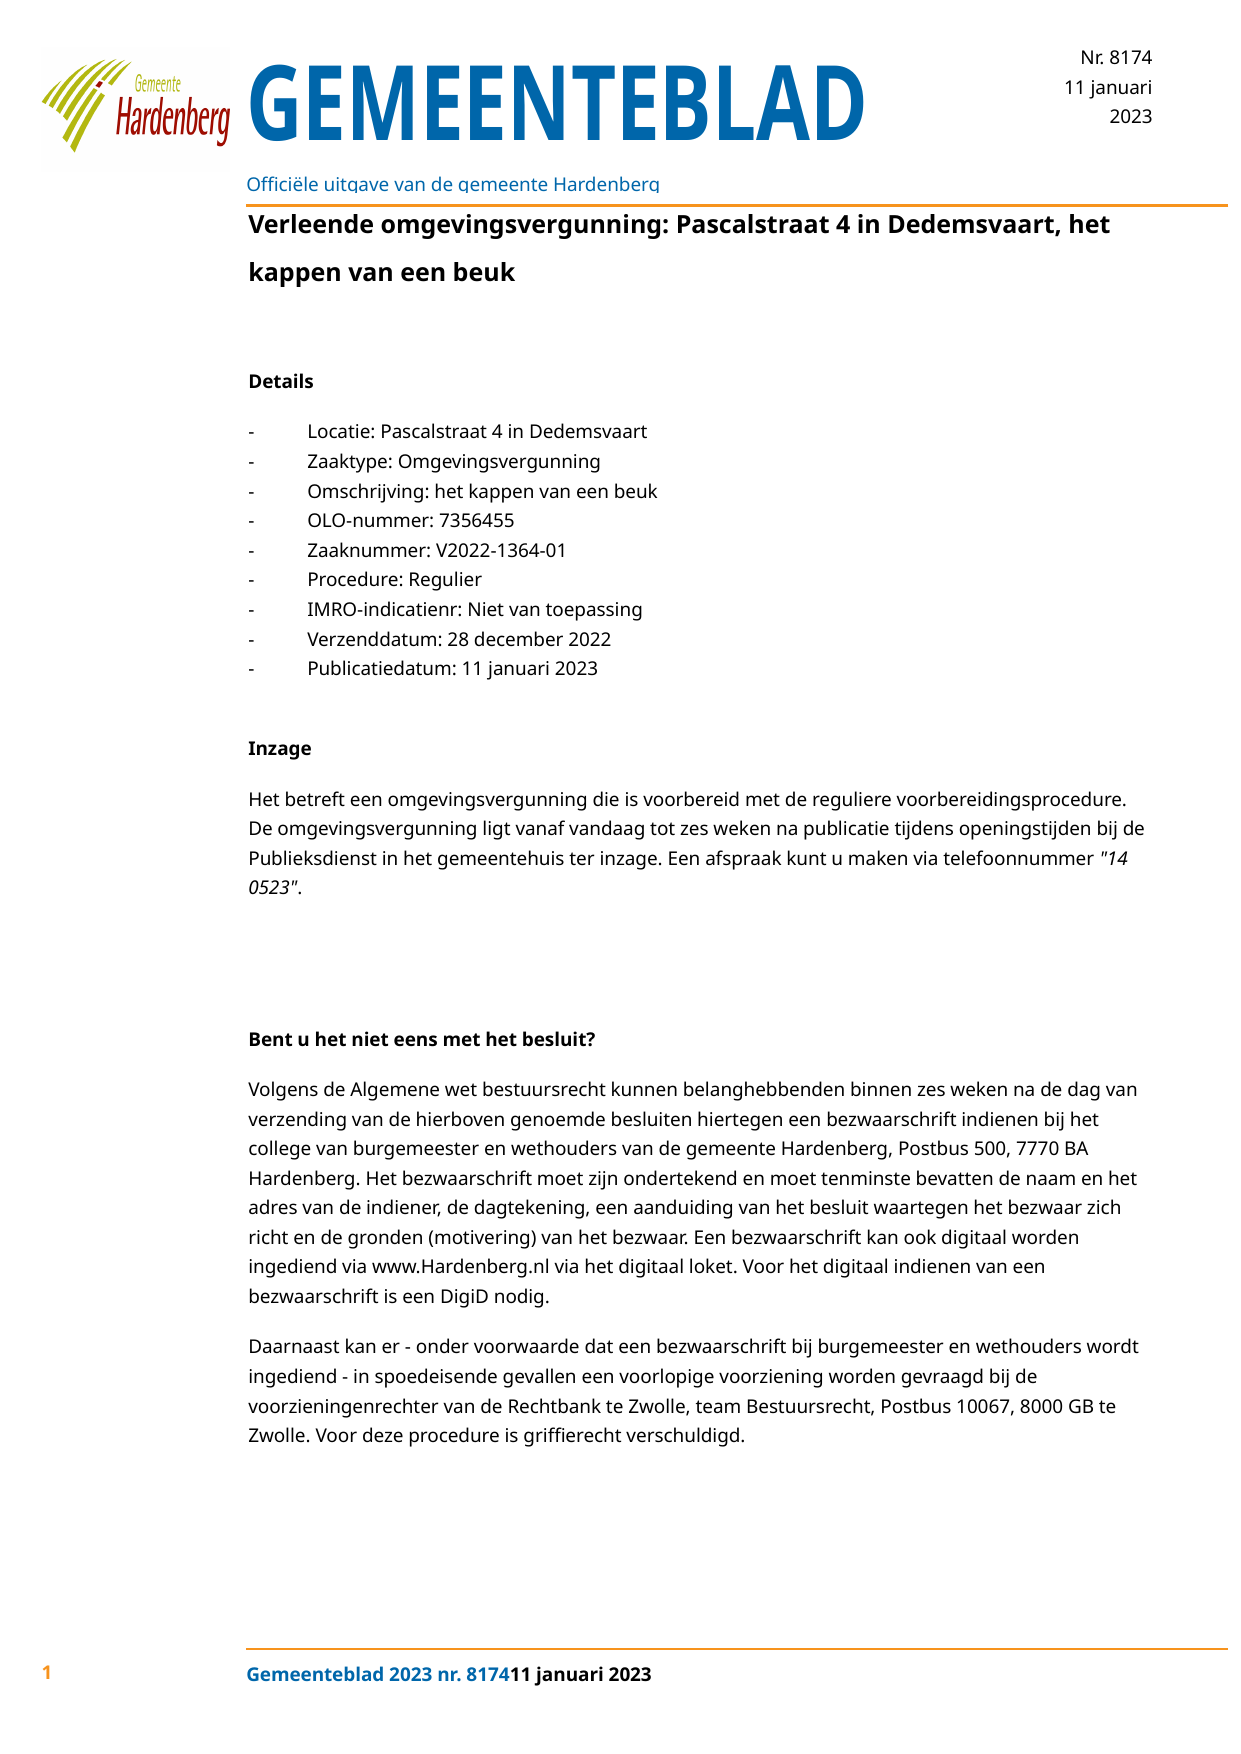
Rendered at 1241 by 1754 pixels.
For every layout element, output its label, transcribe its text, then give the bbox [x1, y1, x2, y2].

list Zaaknummer: V2022-1364-01 [248, 537, 1152, 563]
list Omschrijving: het kappen van een beuk [248, 478, 1152, 504]
list OLO-nummer: 7356455 [248, 507, 1152, 533]
text Daarnaast kan er - onder voorwaarde dat een bezwaarschrift bij burgemeester en wethouders wordt ingediend - in spoedeisende gevallen een voorlopige voorziening worden gevraagd bij de voorzieningenrechter van de Rechtbank te Zwolle, team Bestuursrecht, Postbus 10067, 8000 GB te Zwolle. Voor deze procedure is griffierecht verschuldigd. [248, 1334, 1152, 1448]
text Verleende omgevingsvergunning: Pascalstraat 4 in Dedemsvaart, het kappen van een beuk [248, 207, 1152, 288]
text Volgens de Algemene wet bestuursrecht kunnen belanghebbenden binnen zes weken na de dag van verzending van de hierboven genoemde besluiten hiertegen een bezwaarschrift indienen bij het college van burgemeester en wethouders van de gemeente Hardenberg, Postbus 500, 7770 BA Hardenberg. Het bezwaarschrift moet zijn ondertekend en moet tenminste bevatten de naam en het adres van de indiener, de dagtekening, een aanduiding van het besluit waartegen het bezwaar zich richt en de gronden (motivering) van het bezwaar. Een bezwaarschrift kan ook digitaal worden ingediend via www.Hardenberg.nl via het digitaal loket. Voor het digitaal indienen van een bezwaarschrift is een DigiD nodig. [248, 1076, 1152, 1309]
text Het betreft een omgevingsvergunning die is voorbereid met de reguliere voorbereidingsprocedure. De omgevingsvergunning ligt vanaf vandaag tot zes weken na publicatie tijdens openingstijden bij de Publieksdienst in het gemeentehuis ter inzage. Een afspraak kunt u maken via telefoonnummer "14 0523". [248, 786, 1152, 900]
text Inzage [248, 735, 1152, 761]
list Locatie: Pascalstraat 4 in Dedemsvaart [248, 419, 1152, 444]
list Verzenddatum: 28 december 2022 [248, 626, 1152, 652]
list IMRO-indicatienr: Niet van toepassing [248, 596, 1152, 622]
text Details [248, 368, 1152, 394]
list Procedure: Regulier [248, 567, 1152, 592]
list Publicatiedatum: 11 januari 2023 [248, 655, 1152, 681]
picture [41, 47, 231, 172]
text Bent u het niet eens met het besluit? [248, 1026, 1152, 1052]
list Zaaktype: Omgevingsvergunning [248, 448, 1152, 474]
